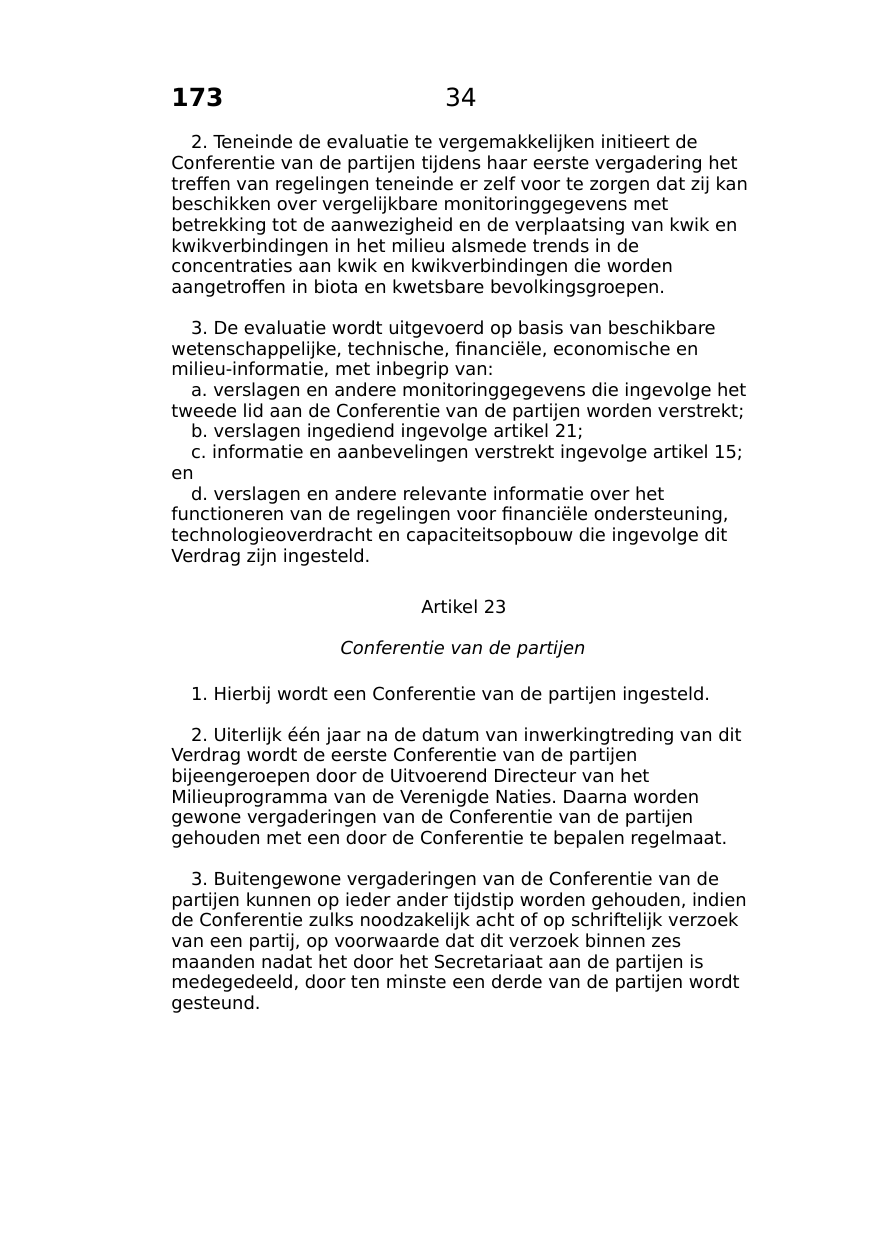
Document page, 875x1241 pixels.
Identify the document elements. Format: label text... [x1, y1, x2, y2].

text b. verslagen ingediend ingevolge artikel 21; [171, 421, 756, 442]
text 2. Uiterlijk één jaar na de datum van inwerkingtreding van dit Verdrag wordt de eerste Conferentie van de partijen bijeengeroepen door de Uitvoerend Directeur van het Milieuprogramma van de Verenigde Naties. Daarna worden gewone vergaderingen van de Conferentie van de partijen gehouden met een door de Conferentie te bepalen regelmaat. [171, 724, 756, 849]
subtitle Artikel 23 Conferentie van de partijen [171, 596, 756, 659]
text a. verslagen en andere monitoringgegevens die ingevolge het tweede lid aan de Conferentie van de partijen worden verstrekt; [171, 380, 756, 421]
text c. informatie en aanbevelingen verstrekt ingevolge artikel 15; en [171, 442, 756, 483]
text 3. Buitengewone vergaderingen van de Conferentie van de partijen kunnen op ieder ander tijdstip worden gehouden, indien de Conferentie zulks noodzakelijk acht of op schriftelijk verzoek van een partij, op voorwaarde dat dit verzoek binnen zes maanden nadat het door het Secretariaat aan de partijen is medegedeeld, door ten minste een derde van de partijen wordt gesteund. [171, 869, 756, 1014]
text d. verslagen en andere relevante informatie over het functioneren van de regelingen voor financiële ondersteuning, technologieoverdracht en capaciteitsopbouw die ingevolge dit Verdrag zijn ingesteld. [171, 483, 756, 566]
text 1. Hierbij wordt een Conferentie van de partijen ingesteld. [171, 684, 756, 704]
text 3. De evaluatie wordt uitgevoerd op basis van beschikbare wetenschappelijke, technische, financiële, economische en milieu-informatie, met inbegrip van: [171, 318, 756, 380]
text 2. Teneinde de evaluatie te vergemakkelijken initieert de Conferentie van de partijen tijdens haar eerste vergadering het treffen van regelingen teneinde er zelf voor te zorgen dat zij kan beschikken over vergelijkbare monitoringgegevens met betrekking tot de aanwezigheid en de verplaatsing van kwik en kwikverbindingen in het milieu alsmede trends in de concentraties aan kwik en kwikverbindingen die worden aangetroffen in biota en kwetsbare bevolkingsgroepen. [171, 132, 756, 298]
